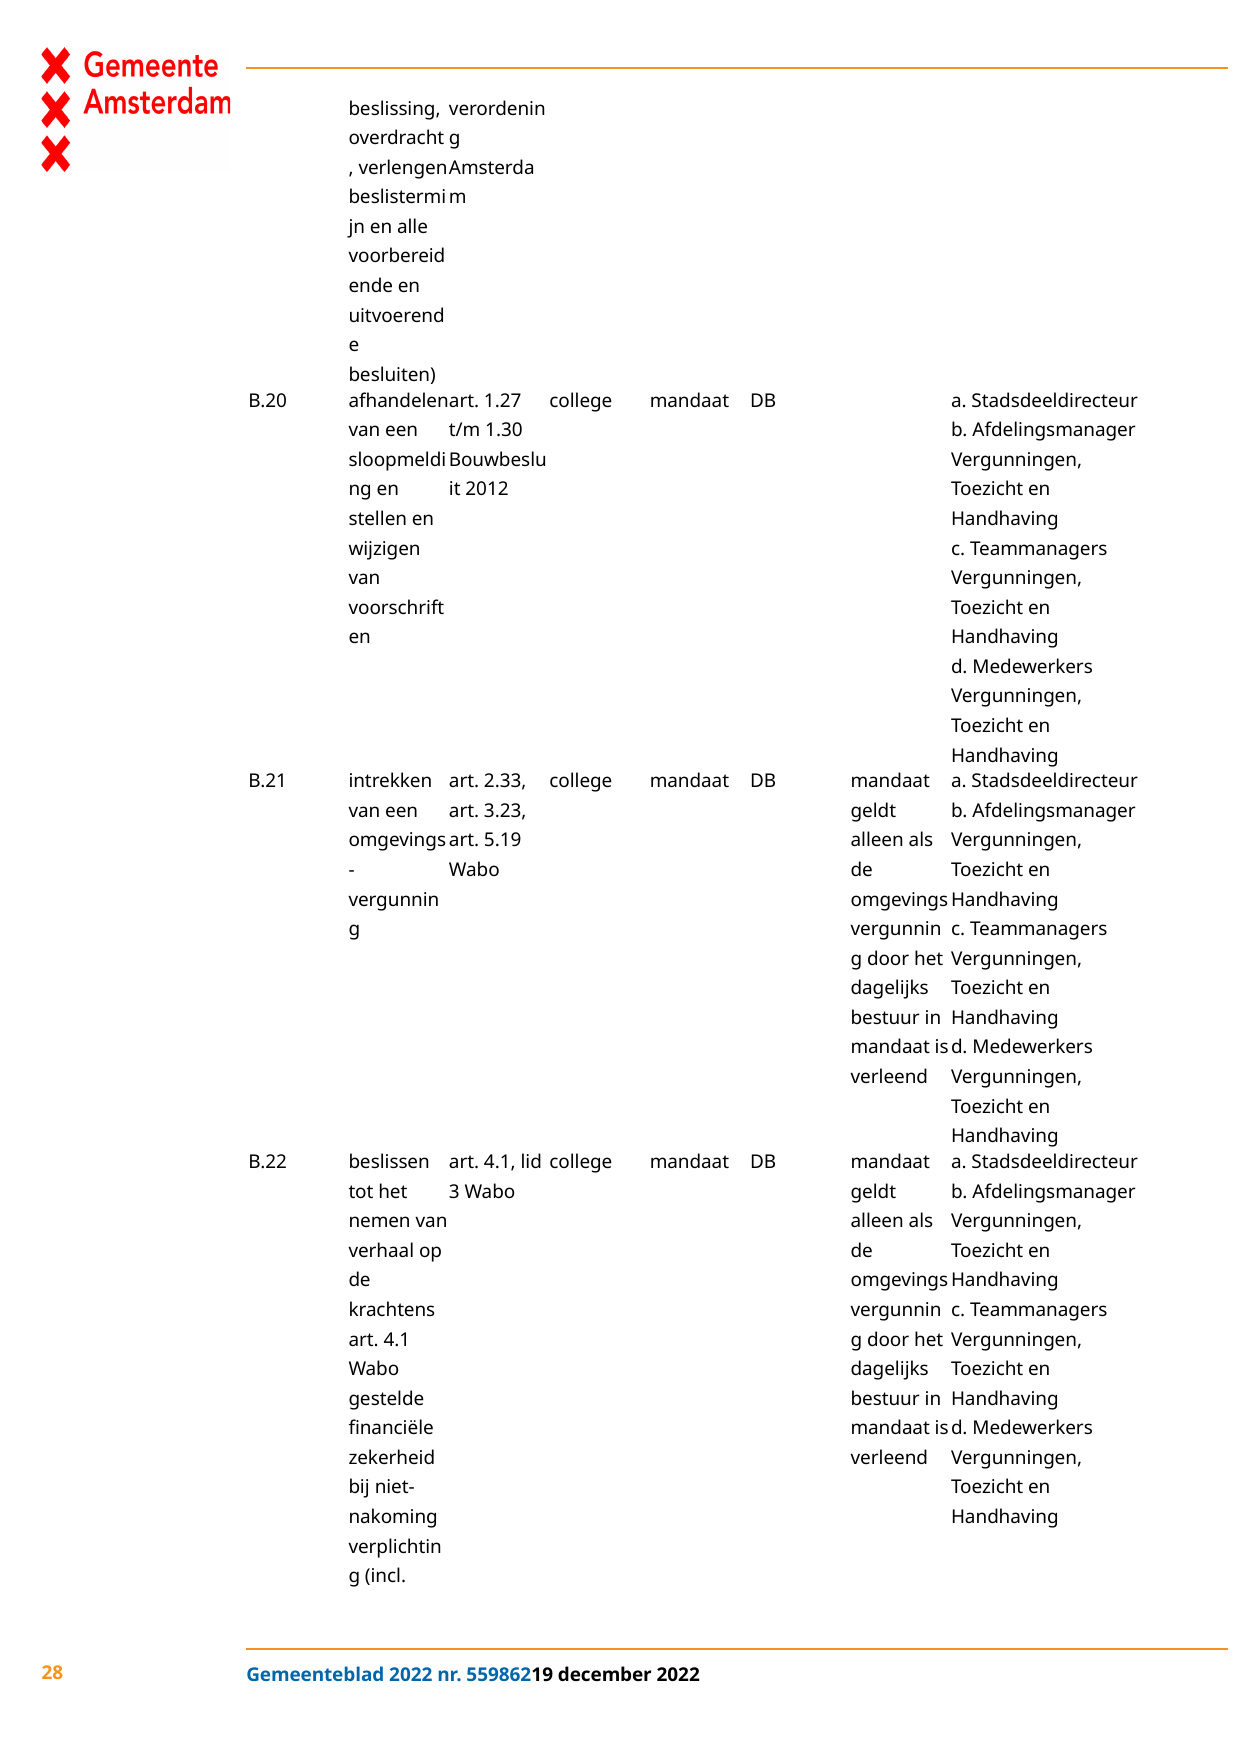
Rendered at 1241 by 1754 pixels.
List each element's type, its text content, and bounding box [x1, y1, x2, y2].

table_cell mandaat [650, 1148, 750, 1588]
table_cell a. Stadsdeeldirecteur b. Afdelingsmanager Vergunningen, Toezicht en Handhaving c. Teammanagers Vergunningen, Toezicht en Handhaving d. Medewerkers Vergunningen, Toezicht en Handhaving [951, 387, 1152, 767]
table_cell beslissen tot het nemen van verhaal op de krachtens art. 4.1 Wabo gestelde financiële zekerheid bij niet-nakoming verplichting (incl. [348, 1148, 449, 1588]
table_cell art. 4.1, lid 3 Wabo [449, 1148, 549, 1588]
table_cell DB [750, 768, 850, 1148]
table_cell verordening Amsterdam [449, 95, 549, 387]
table_cell [549, 95, 649, 387]
table_cell college [549, 387, 649, 767]
table_cell mandaat geldt alleen als de omgevingsvergunning door het dagelijks bestuur in mandaat is verleend [850, 768, 951, 1148]
table_cell B.22 [248, 1148, 348, 1588]
table_cell afhandelen van een sloopmelding en stellen en wijzigen van voorschriften [348, 387, 449, 767]
picture [41, 47, 231, 172]
table_cell mandaat geldt alleen als de omgevingsvergunning door het dagelijks bestuur in mandaat is verleend [850, 1148, 951, 1588]
table_cell DB [750, 387, 850, 767]
table_cell B.20 [248, 387, 348, 767]
table_cell intrekken van een omgevings-vergunning [348, 768, 449, 1148]
table_cell mandaat [650, 387, 750, 767]
table_cell college [549, 1148, 649, 1588]
table_cell [750, 95, 850, 387]
table_cell [248, 95, 348, 387]
table_cell a. Stadsdeeldirecteur b. Afdelingsmanager Vergunningen, Toezicht en Handhaving c. Teammanagers Vergunningen, Toezicht en Handhaving d. Medewerkers Vergunningen, Toezicht en Handhaving [951, 768, 1152, 1148]
table_cell [650, 95, 750, 387]
table_cell B.21 [248, 768, 348, 1148]
table_cell beslissing, overdracht, verlengen beslistermijn en alle voorbereidende en uitvoerende besluiten) [348, 95, 449, 387]
table_cell mandaat [650, 768, 750, 1148]
table_cell art. 2.33, art. 3.23, art. 5.19 Wabo [449, 768, 549, 1148]
table_cell art. 1.27 t/m 1.30 Bouwbesluit 2012 [449, 387, 549, 767]
table_cell [951, 95, 1152, 387]
table_cell [850, 95, 951, 387]
table_cell college [549, 768, 649, 1148]
table_cell DB [750, 1148, 850, 1588]
table_cell a. Stadsdeeldirecteur b. Afdelingsmanager Vergunningen, Toezicht en Handhaving c. Teammanagers Vergunningen, Toezicht en Handhaving d. Medewerkers Vergunningen, Toezicht en Handhaving [951, 1148, 1152, 1588]
table_cell [850, 387, 951, 767]
